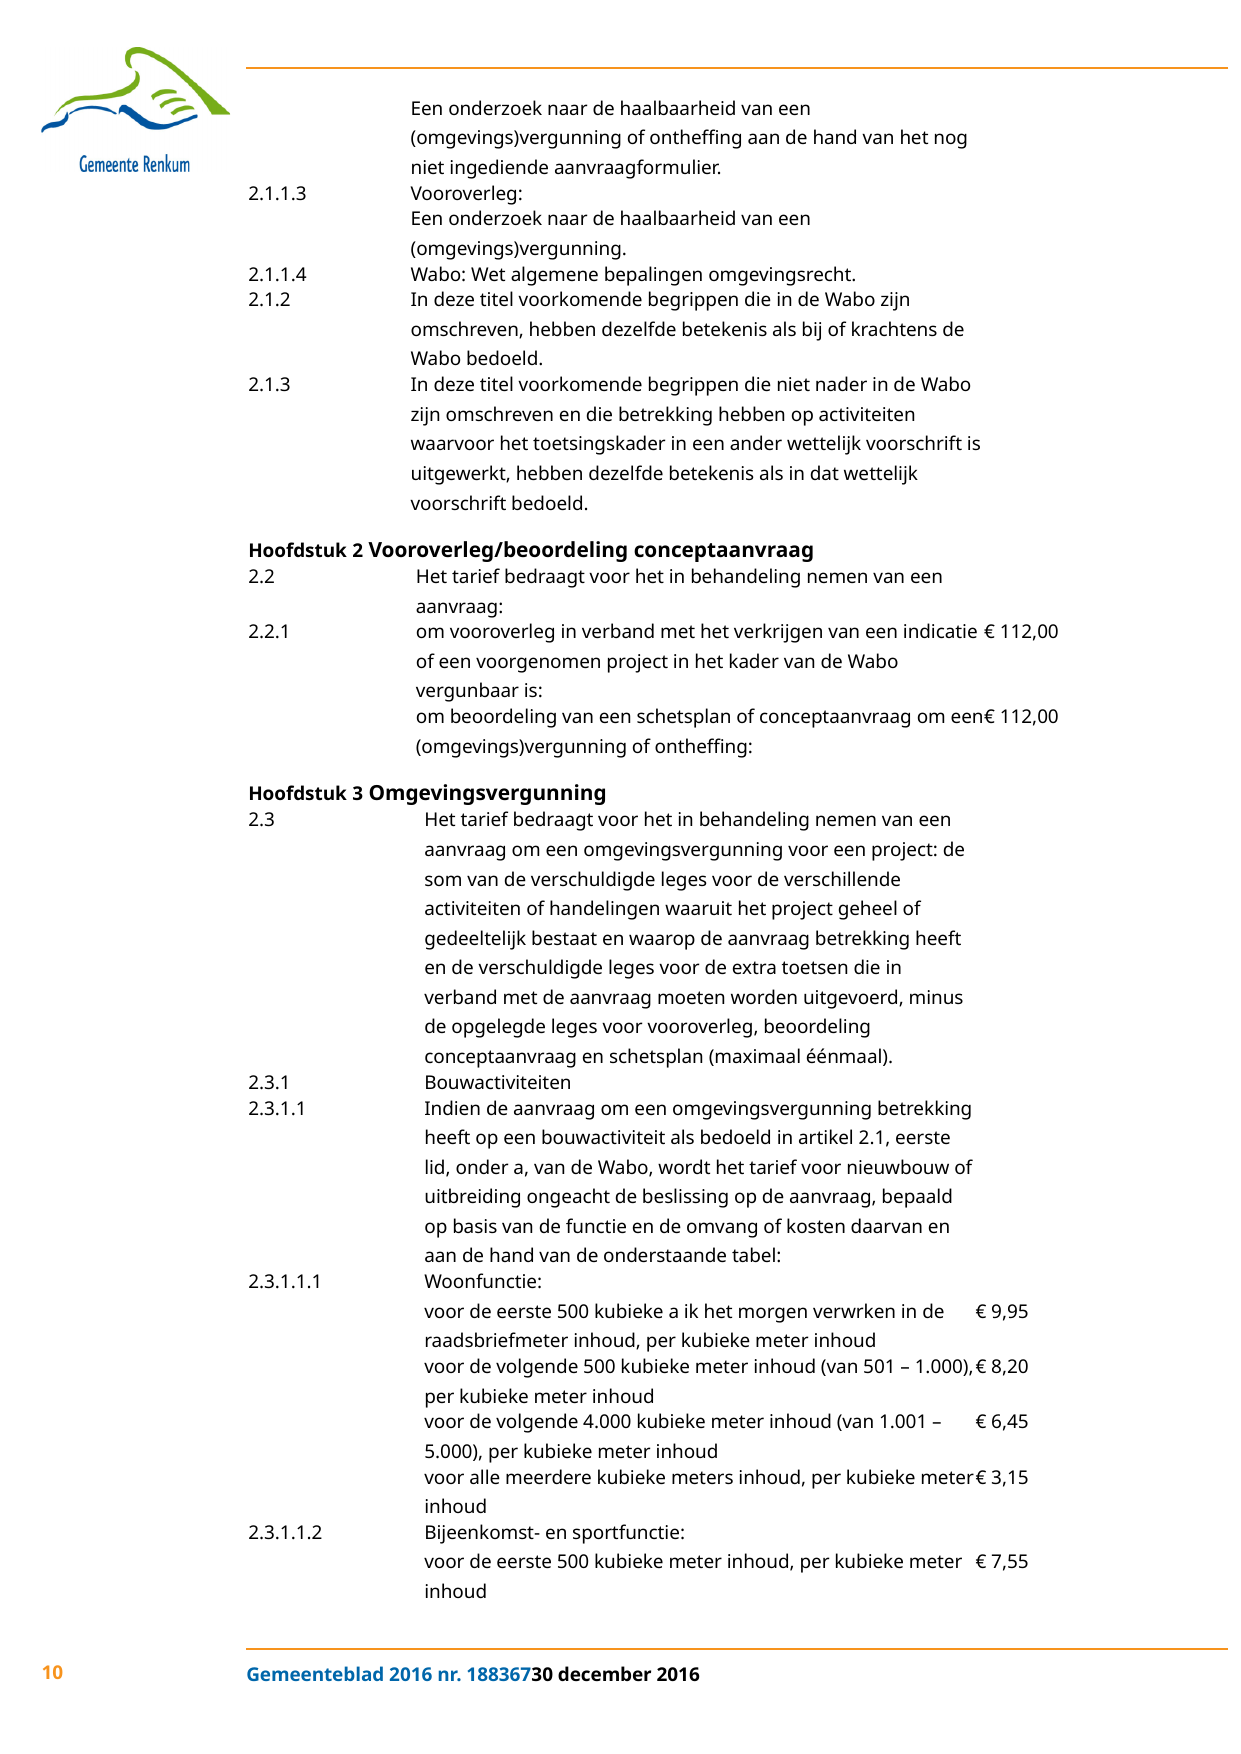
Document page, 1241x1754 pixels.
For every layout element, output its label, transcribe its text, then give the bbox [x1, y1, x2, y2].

text Hoofdstuk 2 Vooroverleg/beoordeling conceptaanvraag [248, 535, 1152, 563]
table_cell In deze titel voorkomende begrippen die niet nader in de Wabo zijn omschreven en die betrekking hebben op activiteiten waarvoor het toetsingskader in een ander wettelijk voorschrift is uitgewerkt, hebben dezelfde betekenis als in dat wettelijk voorschrift bedoeld. [410, 371, 989, 515]
table_cell Indien de aanvraag om een omgevingsvergunning betrekking heeft op een bouwactiviteit als bedoeld in artikel 2.1, eerste lid, onder a, van de Wabo, wordt het tarief voor nieuwbouw of uitbreiding ongeacht de beslissing op de aanvraag, bepaald op basis van de functie en de omvang of kosten daarvan en aan de hand van de onderstaande tabel: [424, 1095, 975, 1268]
table_cell 2.3.1.1.2 [248, 1519, 424, 1604]
table_cell voor alle meerdere kubieke meters inhoud, per kubieke meter inhoud [424, 1464, 975, 1519]
table_cell 2.2.1 [248, 619, 416, 703]
table_cell 2.3.1.1 [248, 1095, 424, 1268]
table_cell € 9,95 [975, 1268, 1152, 1353]
table_cell € 112,00 [984, 619, 1152, 703]
table_cell 2.3.1 [248, 1069, 424, 1095]
table_cell om beoordeling van een schetsplan of conceptaanvraag om een (omgevings)vergunning of ontheffing: [416, 704, 984, 759]
table_cell [248, 95, 410, 180]
table_cell € 112,00 [984, 704, 1152, 759]
table_cell Een onderzoek naar de haalbaarheid van een (omgevings)vergunning of ontheffing aan de hand van het nog niet ingediende aanvraagformulier. [410, 95, 989, 180]
table_cell 2.1.2 [248, 286, 410, 371]
table_cell Vooroverleg: [410, 180, 989, 205]
table_cell 2.3.1.1.1 [248, 1268, 424, 1353]
table_cell [989, 261, 1152, 286]
table_cell [248, 205, 410, 261]
table_cell 2.1.1.4 [248, 261, 410, 286]
picture [41, 47, 231, 172]
table_cell € 6,45 [975, 1409, 1152, 1464]
table_cell Wabo: Wet algemene bepalingen omgevingsrecht. [410, 261, 989, 286]
table_header 2.2 [248, 563, 416, 618]
table_cell voor de volgende 500 kubieke meter inhoud (van 501 – 1.000), per kubieke meter inhoud [424, 1353, 975, 1408]
table_cell [975, 1095, 1152, 1268]
table_cell Bijeenkomst- en sportfunctie: voor de eerste 500 kubieke meter inhoud, per kubieke meter inhoud [424, 1519, 975, 1604]
table_header [975, 807, 1152, 1069]
table_cell [989, 180, 1152, 205]
table_header Het tarief bedraagt voor het in behandeling nemen van een aanvraag: [416, 563, 984, 618]
table_cell Woonfunctie: voor de eerste 500 kubieke a ik het morgen verwrken in de raadsbriefmeter inhoud, per kubieke meter inhoud [424, 1268, 975, 1353]
table_cell [248, 1464, 424, 1519]
text Hoofdstuk 3 Omgevingsvergunning [248, 778, 1152, 806]
table_cell [989, 95, 1152, 180]
table_cell 2.1.3 [248, 371, 410, 515]
table_cell [989, 371, 1152, 515]
table_cell Bouwactiviteiten [424, 1069, 975, 1095]
table_cell [989, 205, 1152, 261]
table_cell [248, 1409, 424, 1464]
table_cell 2.1.1.3 [248, 180, 410, 205]
table_cell [248, 1353, 424, 1408]
table_cell € 8,20 [975, 1353, 1152, 1408]
table_header 2.3 [248, 807, 424, 1069]
table_cell om vooroverleg in verband met het verkrijgen van een indicatie of een voorgenomen project in het kader van de Wabo vergunbaar is: [416, 619, 984, 703]
table_cell Een onderzoek naar de haalbaarheid van een (omgevings)vergunning. [410, 205, 989, 261]
table_header [984, 563, 1152, 618]
table_cell [989, 286, 1152, 371]
table_cell In deze titel voorkomende begrippen die in de Wabo zijn omschreven, hebben dezelfde betekenis als bij of krachtens de Wabo bedoeld. [410, 286, 989, 371]
table_header Het tarief bedraagt voor het in behandeling nemen van een aanvraag om een omgevingsvergunning voor een project: de som van de verschuldigde leges voor de verschillende activiteiten of handelingen waaruit het project geheel of gedeeltelijk bestaat en waarop de aanvraag betrekking heeft en de verschuldigde leges voor de extra toetsen die in verband met de aanvraag moeten worden uitgevoerd, minus de opgelegde leges voor vooroverleg, beoordeling conceptaanvraag en schetsplan (maximaal éénmaal). [424, 807, 975, 1069]
table_cell [975, 1069, 1152, 1095]
table_cell voor de volgende 4.000 kubieke meter inhoud (van 1.001 – 5.000), per kubieke meter inhoud [424, 1409, 975, 1464]
table_cell € 7,55 [975, 1519, 1152, 1604]
table_cell € 3,15 [975, 1464, 1152, 1519]
table_cell [248, 704, 416, 759]
